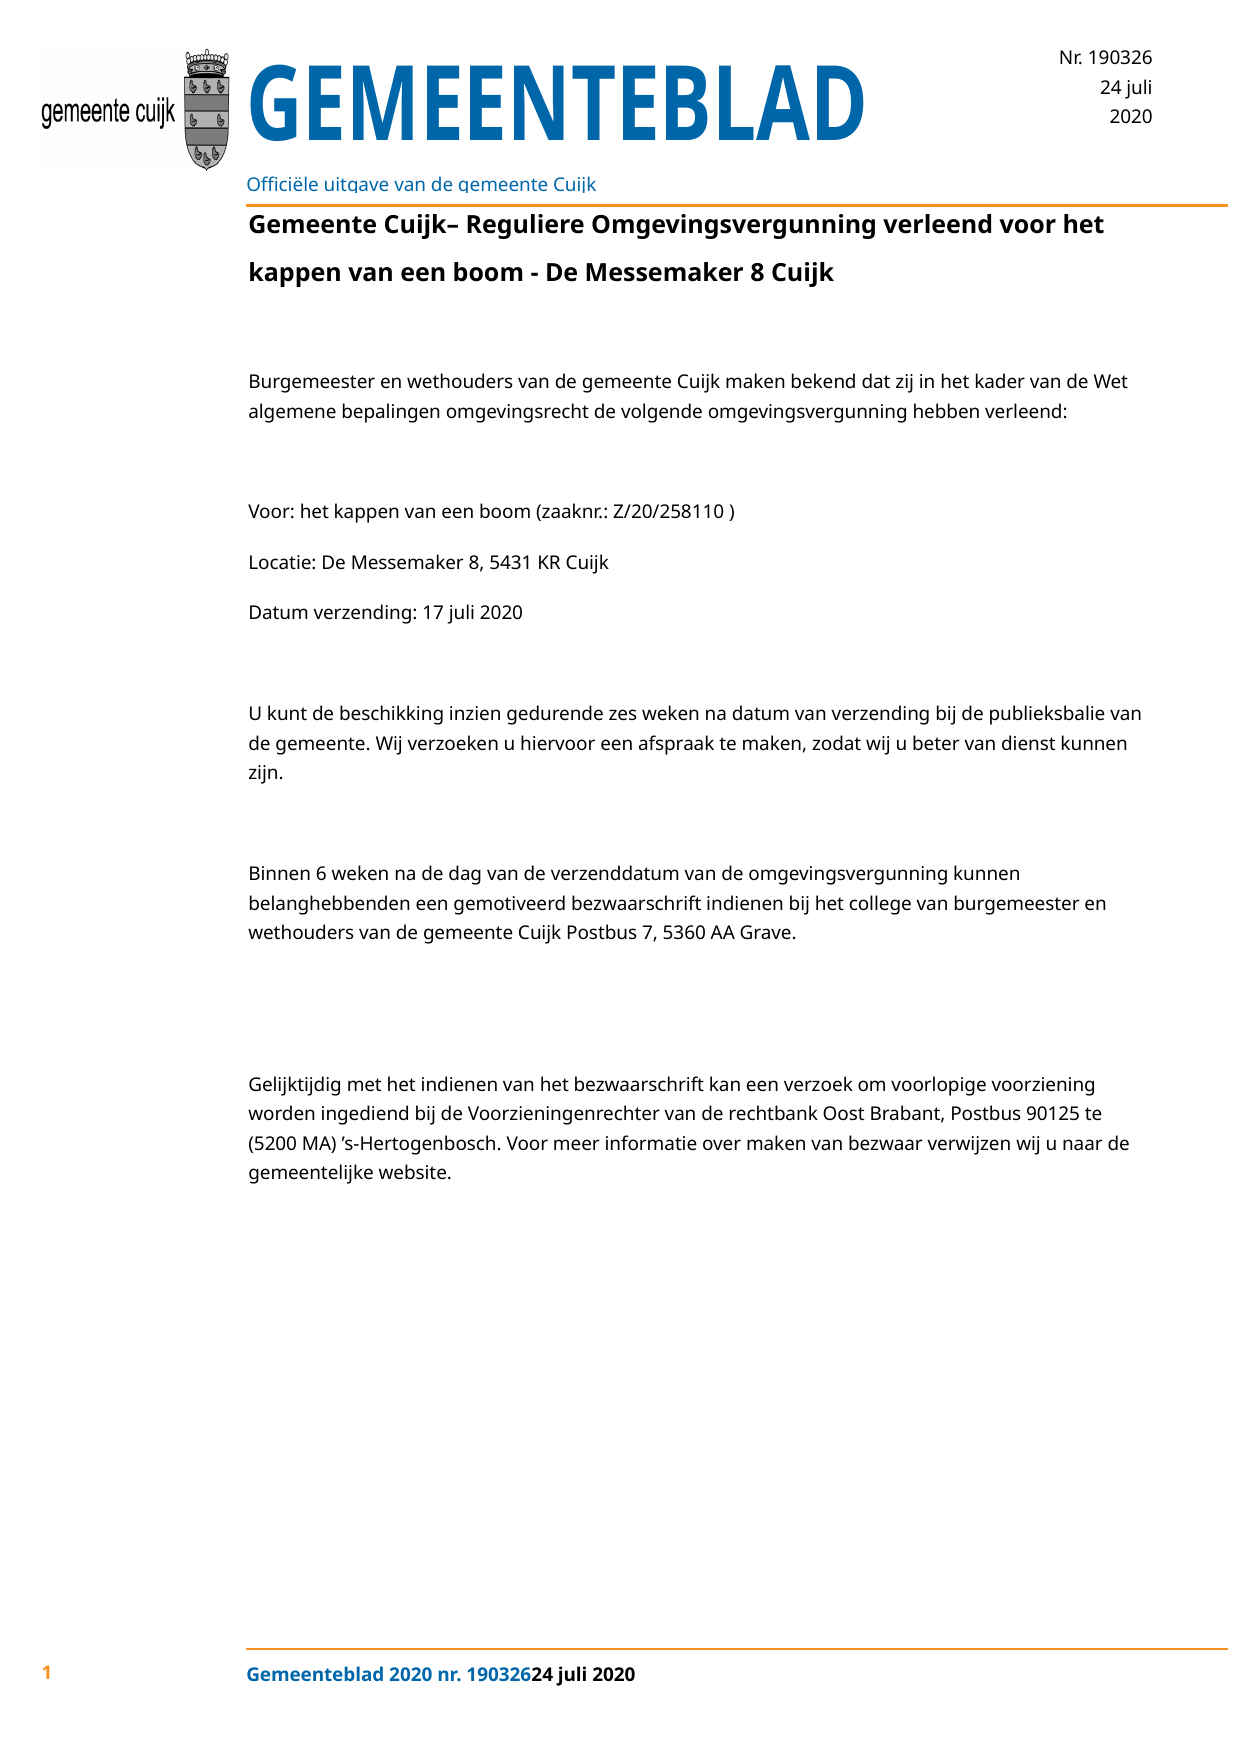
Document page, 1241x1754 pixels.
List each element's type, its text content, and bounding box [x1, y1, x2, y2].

text Gemeente Cuijk– Reguliere Omgevingsvergunning verleend voor het kappen van een boom - De Messemaker 8 Cuijk [248, 207, 1152, 288]
picture [41, 47, 231, 172]
text Binnen 6 weken na de dag van de verzenddatum van de omgevingsvergunning kunnen belanghebbenden een gemotiveerd bezwaarschrift indienen bij het college van burgemeester en wethouders van de gemeente Cuijk Postbus 7, 5360 AA Grave. [248, 860, 1152, 945]
text Gelijktijdig met het indienen van het bezwaarschrift kan een verzoek om voorlopige voorziening worden ingediend bij de Voorzieningenrechter van de rechtbank Oost Brabant, Postbus 90125 te (5200 MA) ’s-Hertogenbosch. Voor meer informatie over maken van bezwaar verwijzen wij u naar de gemeentelijke website. [248, 1071, 1152, 1185]
text Burgemeester en wethouders van de gemeente Cuijk maken bekend dat zij in het kader van de Wet algemene bepalingen omgevingsrecht de volgende omgevingsvergunning hebben verleend: [248, 368, 1152, 424]
text Datum verzending: 17 juli 2020 [248, 599, 1152, 625]
text U kunt de beschikking inzien gedurende zes weken na datum van verzending bij de publieksbalie van de gemeente. Wij verzoeken u hiervoor een afspraak te maken, zodat wij u beter van dienst kunnen zijn. [248, 700, 1152, 785]
text Locatie: De Messemaker 8, 5431 KR Cuijk [248, 549, 1152, 575]
text Voor: het kappen van een boom (zaaknr.: Z/20/258110 ) [248, 499, 1152, 524]
